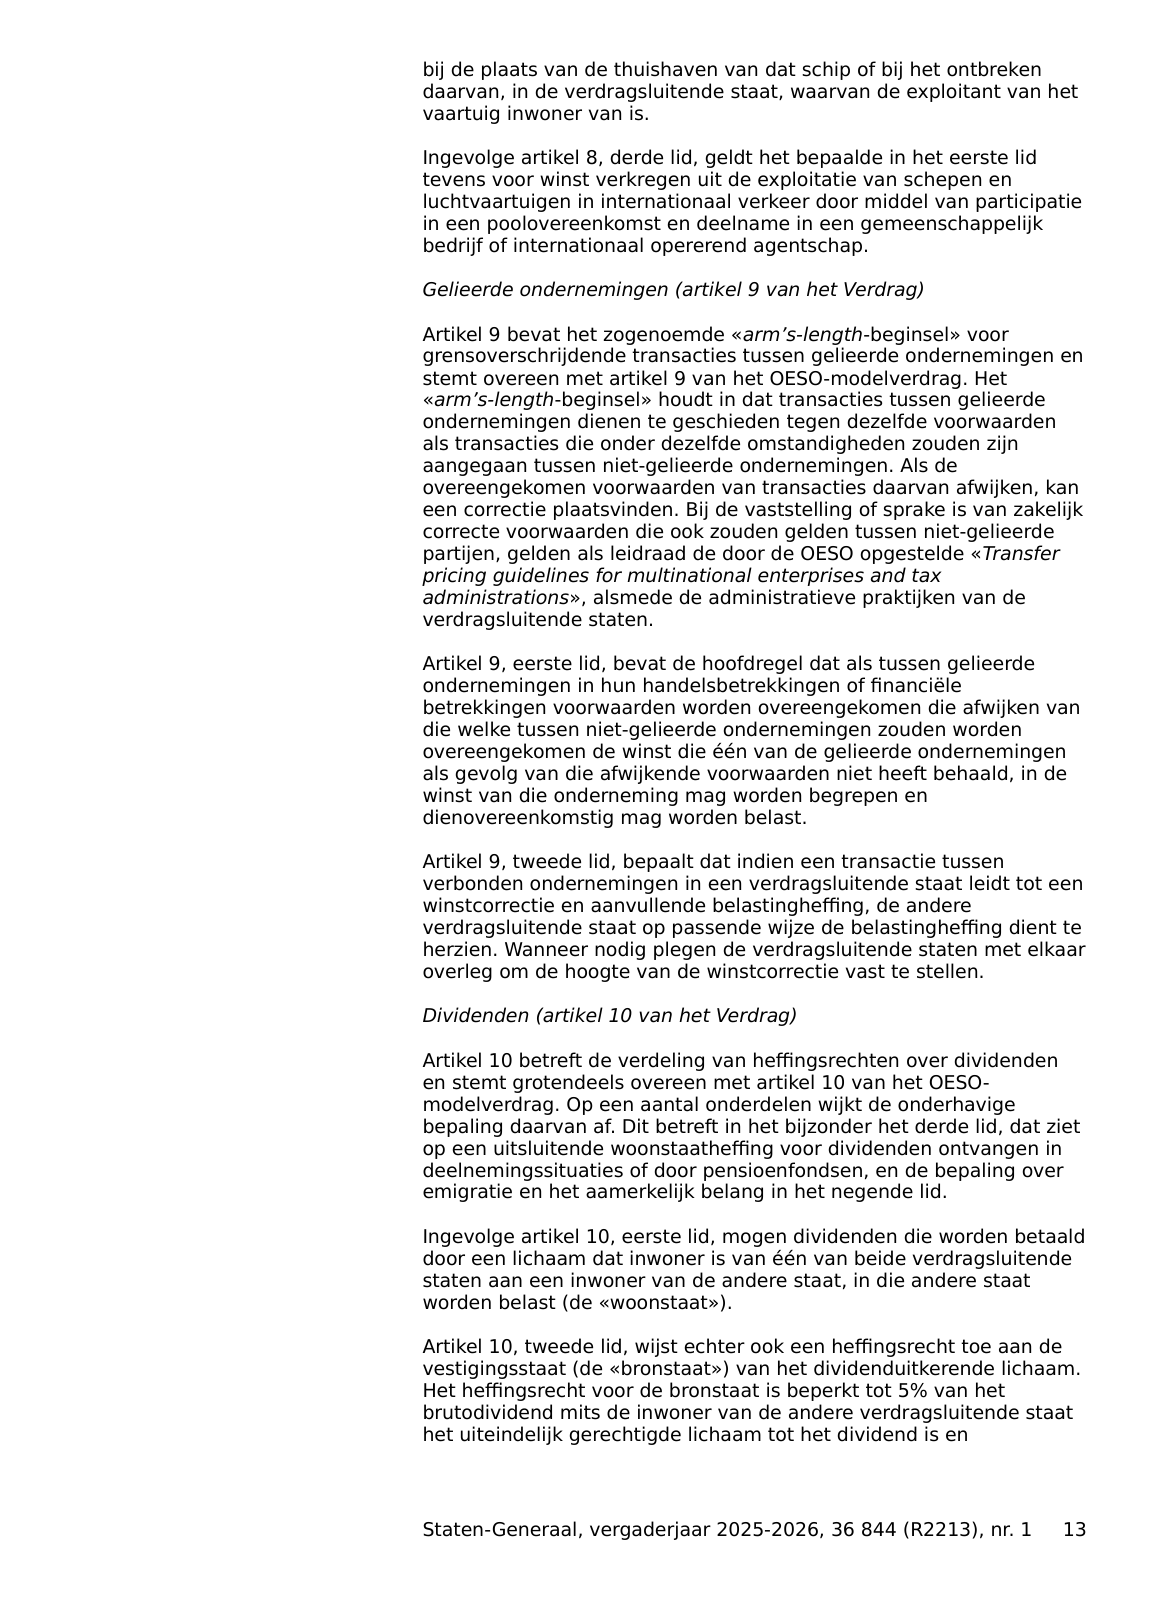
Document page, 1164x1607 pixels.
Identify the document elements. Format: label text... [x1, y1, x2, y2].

subtitle Gelieerde ondernemingen (artikel 9 van het Verdrag) [422, 279, 1087, 301]
text Ingevolge artikel 8, derde lid, geldt het bepaalde in het eerste lid tevens voor winst verkregen uit de exploitatie van schepen en luchtvaartuigen in internationaal verkeer door middel van participatie in een poolovereenkomst en deelname in een gemeenschappelijk bedrijf of internationaal opererend agentschap. [422, 147, 1087, 257]
subtitle Dividenden (artikel 10 van het Verdrag) [422, 1005, 1087, 1027]
text Artikel 10 betreft de verdeling van heffingsrechten over dividenden en stemt grotendeels overeen met artikel 10 van het OESO-modelverdrag. Op een aantal onderdelen wijkt de onderhavige bepaling daarvan af. Dit betreft in het bijzonder het derde lid, dat ziet op een uitsluitende woonstaatheffing voor dividenden ontvangen in deelnemingssituaties of door pensioenfondsen, en de bepaling over emigratie en het aamerkelijk belang in het negende lid. [422, 1049, 1087, 1203]
text Artikel 9, eerste lid, bevat de hoofdregel dat als tussen gelieerde ondernemingen in hun handelsbetrekkingen of financiële betrekkingen voorwaarden worden overeengekomen die afwijken van die welke tussen niet-gelieerde ondernemingen zouden worden overeengekomen de winst die één van de gelieerde ondernemingen als gevolg van die afwijkende voorwaarden niet heeft behaald, in de winst van die onderneming mag worden begrepen en dienovereenkomstig mag worden belast. [422, 653, 1087, 829]
text bij de plaats van de thuishaven van dat schip of bij het ontbreken daarvan, in de verdragsluitende staat, waarvan de exploitant van het vaartuig inwoner van is. [422, 59, 1087, 125]
text Artikel 9 bevat het zogenoemde «arm’s-length-beginsel» voor grensoverschrijdende transacties tussen gelieerde ondernemingen en stemt overeen met artikel 9 van het OESO-modelverdrag. Het «arm’s-length-beginsel» houdt in dat transacties tussen gelieerde ondernemingen dienen te geschieden tegen dezelfde voorwaarden als transacties die onder dezelfde omstandigheden zouden zijn aangegaan tussen niet-gelieerde ondernemingen. Als de overeengekomen voorwaarden van transacties daarvan afwijken, kan een correctie plaatsvinden. Bij de vaststelling of sprake is van zakelijk correcte voorwaarden die ook zouden gelden tussen niet-gelieerde partijen, gelden als leidraad de door de OESO opgestelde «Transfer pricing guidelines for multinational enterprises and tax administrations», alsmede de administratieve praktijken van de verdragsluitende staten. [422, 323, 1087, 631]
text Ingevolge artikel 10, eerste lid, mogen dividenden die worden betaald door een lichaam dat inwoner is van één van beide verdragsluitende staten aan een inwoner van de andere staat, in die andere staat worden belast (de «woonstaat»). [422, 1226, 1087, 1313]
text Artikel 9, tweede lid, bepaalt dat indien een transactie tussen verbonden ondernemingen in een verdragsluitende staat leidt tot een winstcorrectie en aanvullende belastingheffing, de andere verdragsluitende staat op passende wijze de belastingheffing dient te herzien. Wanneer nodig plegen de verdragsluitende staten met elkaar overleg om de hoogte van de winstcorrectie vast te stellen. [422, 851, 1087, 983]
text Artikel 10, tweede lid, wijst echter ook een heffingsrecht toe aan de vestigingsstaat (de «bronstaat») van het dividenduitkerende lichaam. Het heffingsrecht voor de bronstaat is beperkt tot 5% van het brutodividend mits de inwoner van de andere verdragsluitende staat het uiteindelijk gerechtigde lichaam tot het dividend is en [422, 1336, 1087, 1446]
